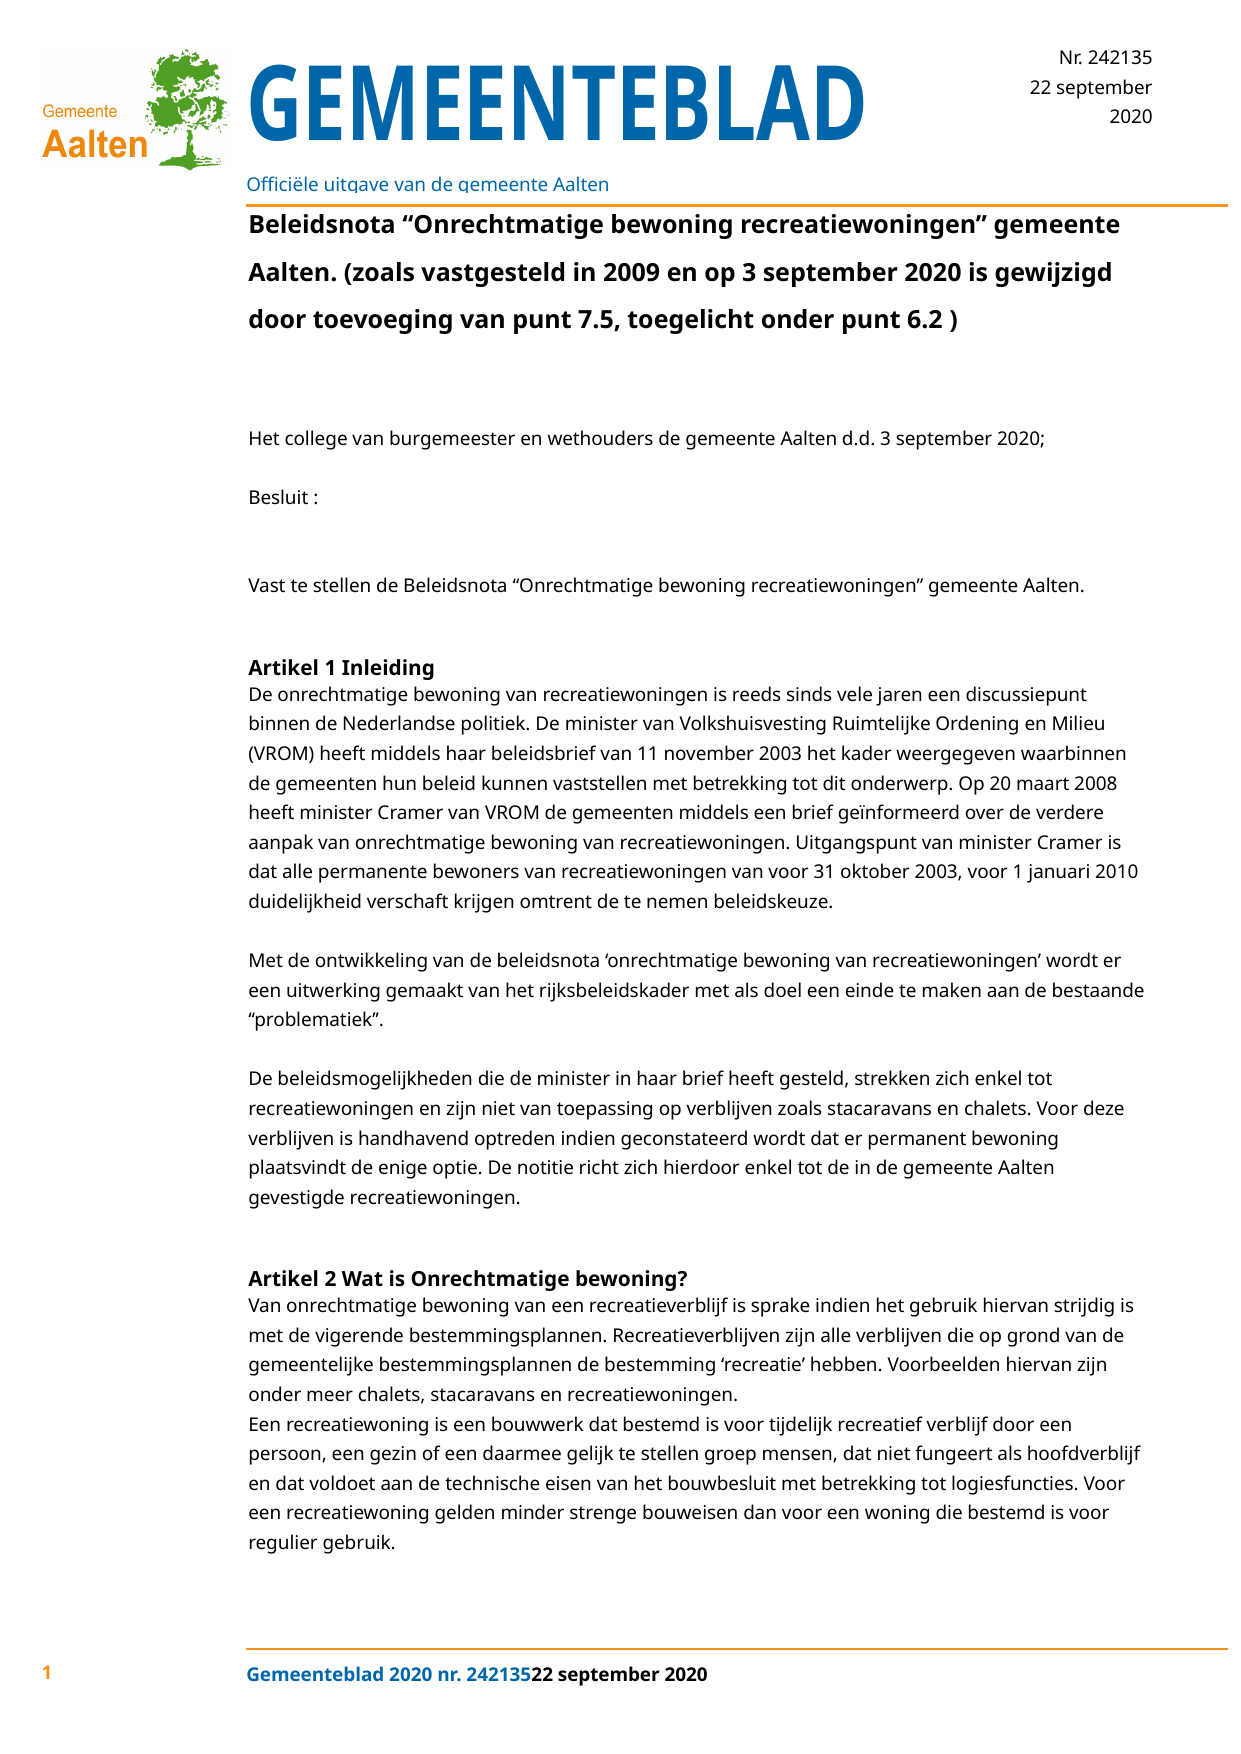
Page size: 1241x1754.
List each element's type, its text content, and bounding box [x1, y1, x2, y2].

picture [41, 47, 231, 172]
text Een recreatiewoning is een bouwwerk dat bestemd is voor tijdelijk recreatief verblijf door een persoon, een gezin of een daarmee gelijk te stellen groep mensen, dat niet fungeert als hoofdverblijf en dat voldoet aan de technische eisen van het bouwbesluit met betrekking tot logiesfuncties. Voor een recreatiewoning gelden minder strenge bouweisen dan voor een woning die bestemd is voor regulier gebruik. [248, 1411, 1152, 1555]
text Van onrechtmatige bewoning van een recreatieverblijf is sprake indien het gebruik hiervan strijdig is met de vigerende bestemmingsplannen. Recreatieverblijven zijn alle verblijven die op grond van de gemeentelijke bestemmingsplannen de bestemming ‘recreatie’ hebben. Voorbeelden hiervan zijn onder meer chalets, stacaravans en recreatiewoningen. [248, 1292, 1152, 1407]
text Besluit : [248, 484, 1152, 509]
text Artikel 1 Inleiding [248, 653, 1152, 681]
text Met de ontwikkeling van de beleidsnota ‘onrechtmatige bewoning van recreatiewoningen’ wordt er een uitwerking gemaakt van het rijksbeleidskader met als doel een einde te maken aan de bestaande ‘‘problematiek’’. [248, 947, 1152, 1032]
text Vast te stellen de Beleidsnota “Onrechtmatige bewoning recreatiewoningen” gemeente Aalten. [248, 573, 1152, 598]
text De onrechtmatige bewoning van recreatiewoningen is reeds sinds vele jaren een discussiepunt binnen de Nederlandse politiek. De minister van Volkshuisvesting Ruimtelijke Ordening en Milieu (VROM) heeft middels haar beleidsbrief van 11 november 2003 het kader weergegeven waarbinnen de gemeenten hun beleid kunnen vaststellen met betrekking tot dit onderwerp. Op 20 maart 2008 heeft minister Cramer van VROM de gemeenten middels een brief geïnformeerd over de verdere aanpak van onrechtmatige bewoning van recreatiewoningen. Uitgangspunt van minister Cramer is dat alle permanente bewoners van recreatiewoningen van voor 31 oktober 2003, voor 1 januari 2010 duidelijkheid verschaft krijgen omtrent de te nemen beleidskeuze. [248, 681, 1152, 914]
text Het college van burgemeester en wethouders de gemeente Aalten d.d. 3 september 2020; [248, 425, 1152, 450]
text Beleidsnota “Onrechtmatige bewoning recreatiewoningen” gemeente Aalten. (zoals vastgesteld in 2009 en op 3 september 2020 is gewijzigd door toevoeging van punt 7.5, toegelicht onder punt 6.2 ) [248, 207, 1152, 336]
text Artikel 2 Wat is Onrechtmatige bewoning? [248, 1264, 1152, 1292]
text De beleidsmogelijkheden die de minister in haar brief heeft gesteld, strekken zich enkel tot recreatiewoningen en zijn niet van toepassing op verblijven zoals stacaravans en chalets. Voor deze verblijven is handhavend optreden indien geconstateerd wordt dat er permanent bewoning plaatsvindt de enige optie. De notitie richt zich hierdoor enkel tot de in de gemeente Aalten gevestigde recreatiewoningen. [248, 1066, 1152, 1210]
